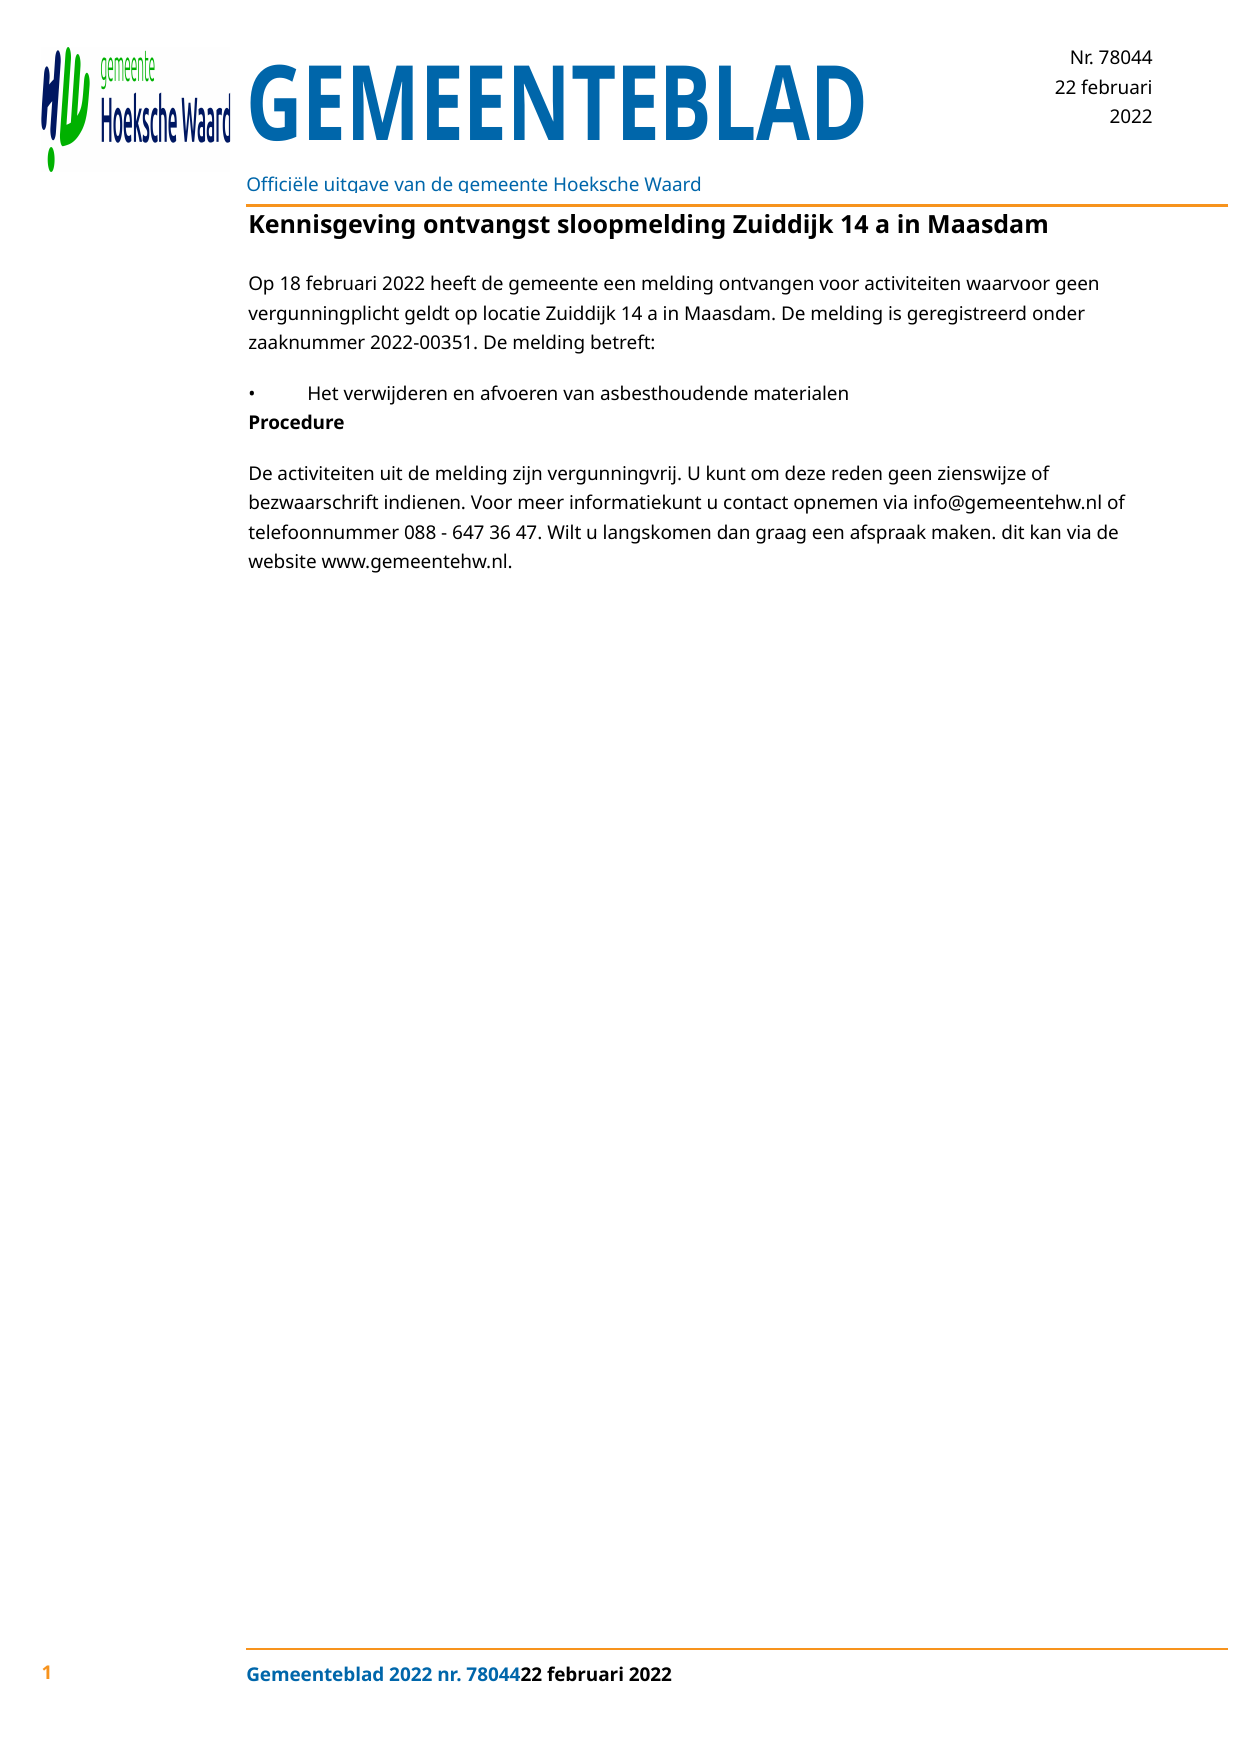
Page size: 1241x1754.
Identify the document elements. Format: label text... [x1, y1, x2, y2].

text Procedure [248, 409, 1152, 435]
text De activiteiten uit de melding zijn vergunningvrij. U kunt om deze reden geen zienswijze of bezwaarschrift indienen. Voor meer informatiekunt u contact opnemen via info@gemeentehw.nl of telefoonnummer 088 - 647 36 47. Wilt u langskomen dan graag een afspraak maken. dit kan via de website www.gemeentehw.nl. [248, 460, 1152, 574]
text Kennisgeving ontvangst sloopmelding Zuiddijk 14 a in Maasdam [248, 207, 1152, 241]
list Het verwijderen en afvoeren van asbesthoudende materialen [248, 380, 1152, 406]
picture [41, 47, 231, 172]
text Op 18 februari 2022 heeft de gemeente een melding ontvangen voor activiteiten waarvoor geen vergunningplicht geldt op locatie Zuiddijk 14 a in Maasdam. De melding is geregistreerd onder zaaknummer 2022-00351. De melding betreft: [248, 270, 1152, 355]
